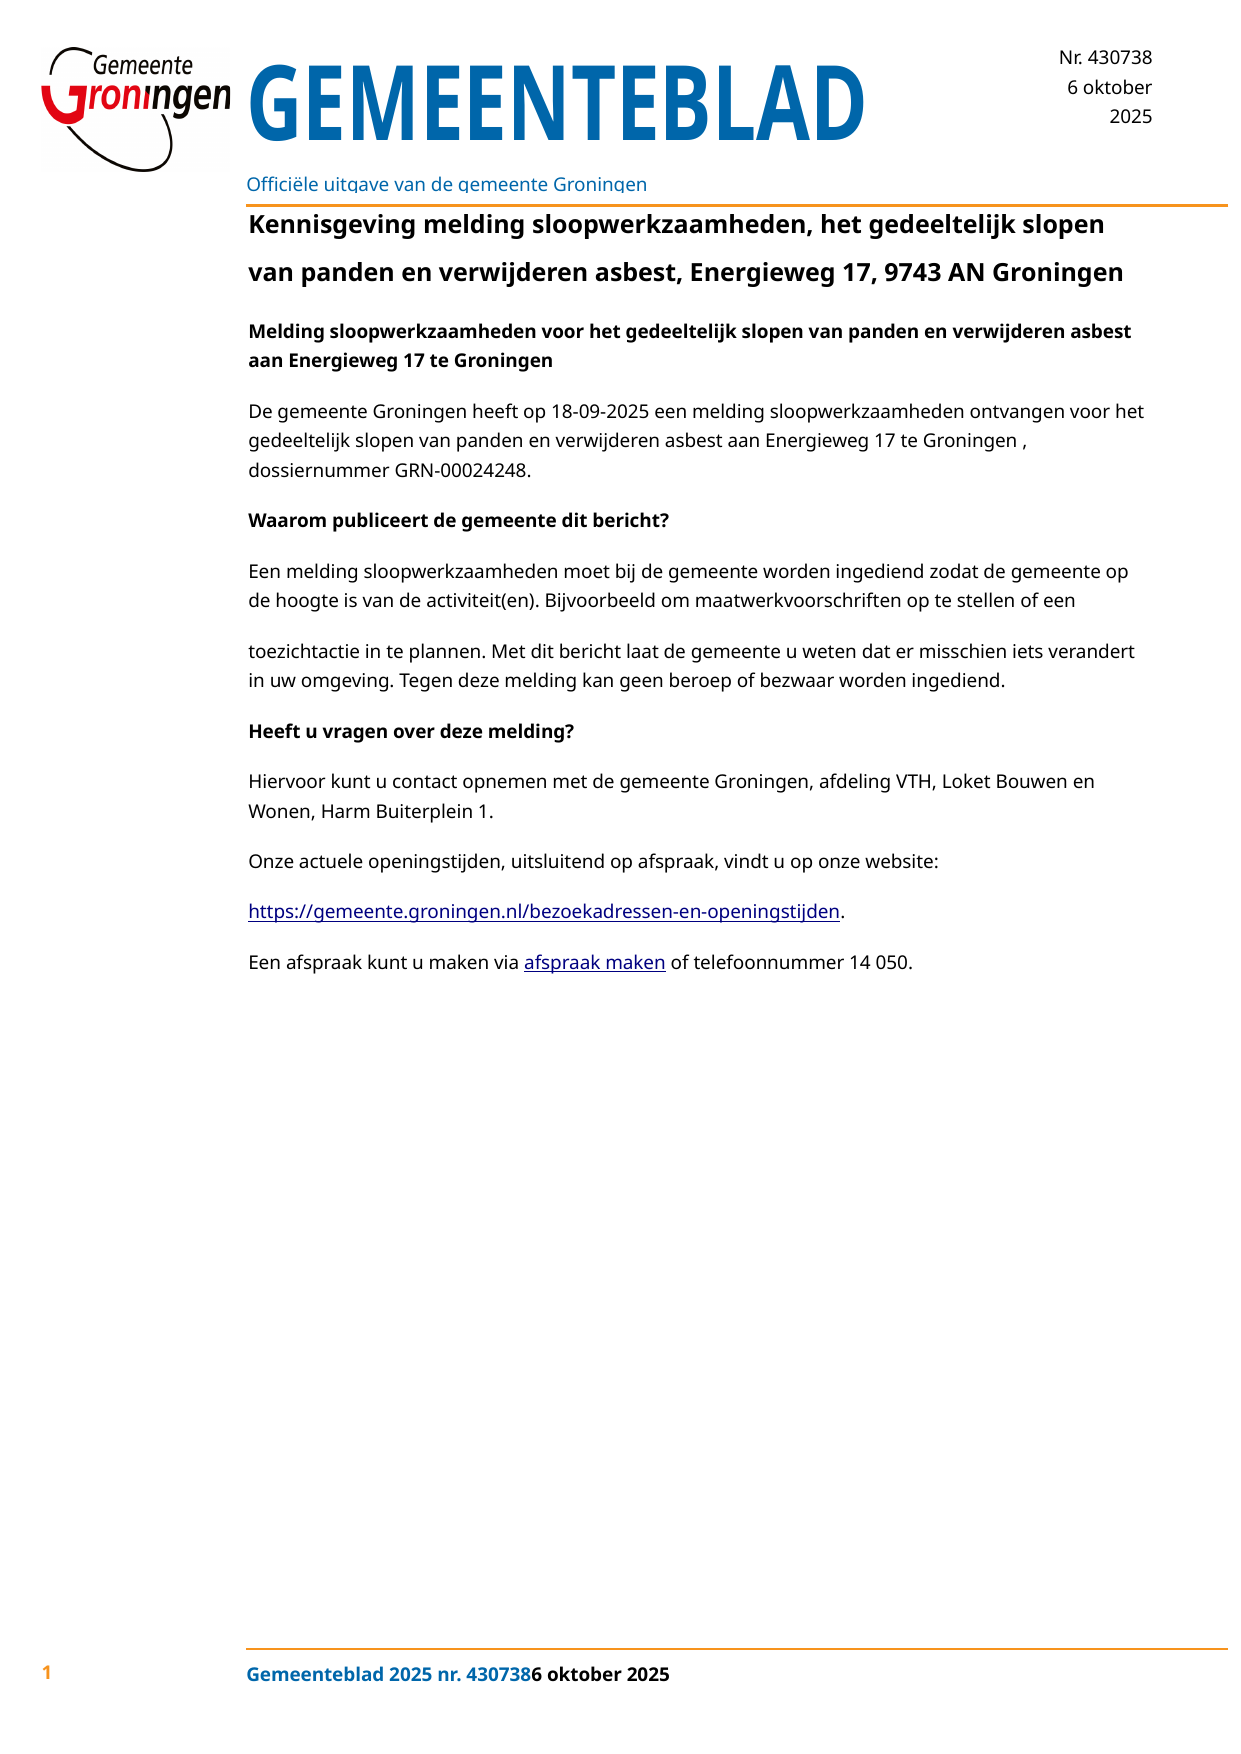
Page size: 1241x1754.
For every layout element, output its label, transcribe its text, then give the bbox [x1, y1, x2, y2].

text https://gemeente.groningen.nl/bezoekadressen-en-openingstijden. [248, 899, 1152, 924]
text Hiervoor kunt u contact opnemen met de gemeente Groningen, afdeling VTH, Loket Bouwen en Wonen, Harm Buiterplein 1. [248, 768, 1152, 824]
picture [41, 47, 231, 172]
text Waarom publiceert de gemeente dit bericht? [248, 507, 1152, 533]
text Een afspraak kunt u maken via afspraak maken of telefoonnummer 14 050. [248, 949, 1152, 975]
text Een melding sloopwerkzaamheden moet bij de gemeente worden ingediend zodat de gemeente op de hoogte is van de activiteit(en). Bijvoorbeeld om maatwerkvoorschriften op te stellen of een [248, 558, 1152, 613]
text Melding sloopwerkzaamheden voor het gedeeltelijk slopen van panden en verwijderen asbest aan Energieweg 17 te Groningen [248, 318, 1152, 373]
text Heeft u vragen over deze melding? [248, 718, 1152, 744]
text Onze actuele openingstijden, uitsluitend op afspraak, vindt u op onze website: [248, 848, 1152, 874]
text Kennisgeving melding sloopwerkzaamheden, het gedeeltelijk slopen van panden en verwijderen asbest, Energieweg 17, 9743 AN Groningen [248, 207, 1152, 288]
text De gemeente Groningen heeft op 18-09-2025 een melding sloopwerkzaamheden ontvangen voor het gedeeltelijk slopen van panden en verwijderen asbest aan Energieweg 17 te Groningen , dossiernummer GRN-00024248. [248, 398, 1152, 483]
text toezichtactie in te plannen. Met dit bericht laat de gemeente u weten dat er misschien iets verandert in uw omgeving. Tegen deze melding kan geen beroep of bezwaar worden ingediend. [248, 638, 1152, 693]
